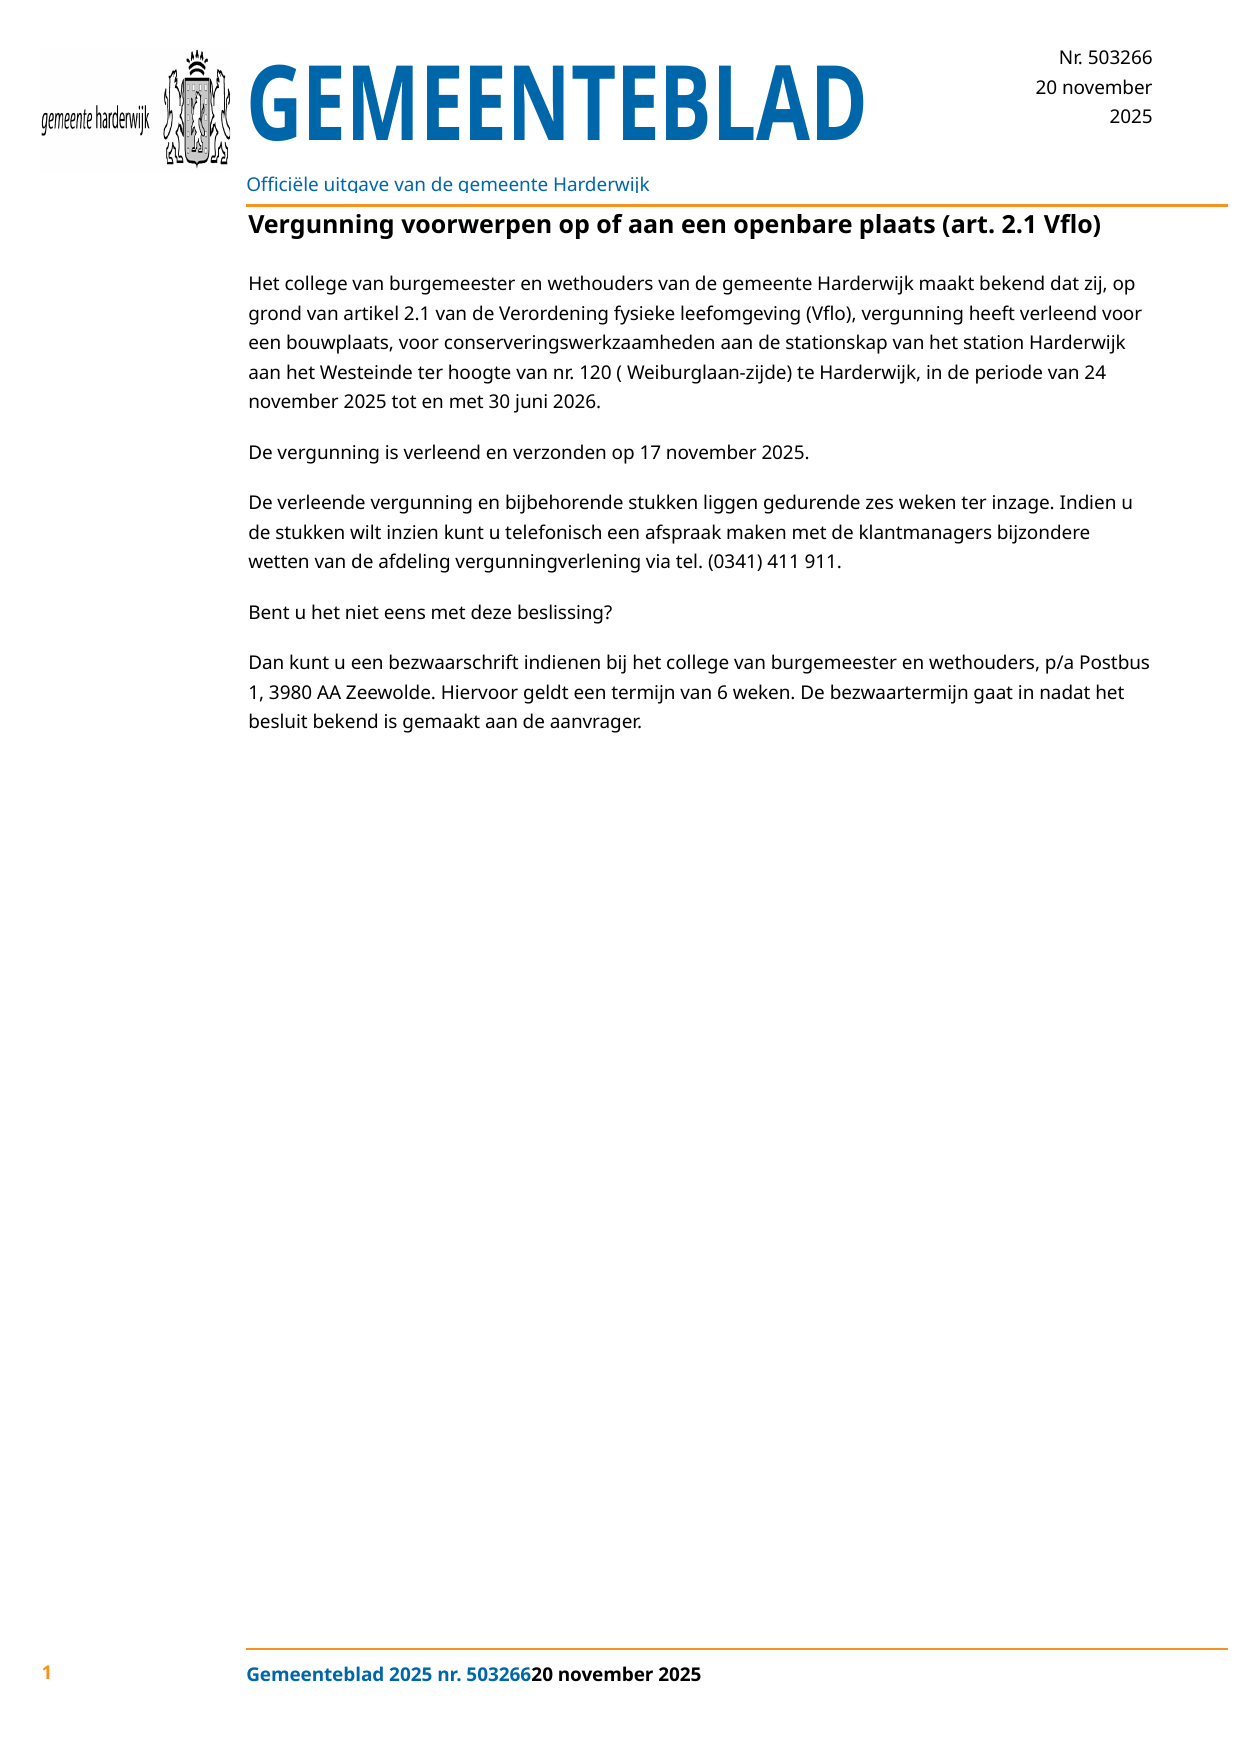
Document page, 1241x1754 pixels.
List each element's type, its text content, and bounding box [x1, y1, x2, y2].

text Het college van burgemeester en wethouders van de gemeente Harderwijk maakt bekend dat zij, op grond van artikel 2.1 van de Verordening fysieke leefomgeving (Vflo), vergunning heeft verleend voor een bouwplaats, voor conserveringswerkzaamheden aan de stationskap van het station Harderwijk aan het Westeinde ter hoogte van nr. 120 ( Weiburglaan-zijde) te Harderwijk, in de periode van 24 november 2025 tot en met 30 juni 2026. [248, 270, 1152, 414]
text De verleende vergunning en bijbehorende stukken liggen gedurende zes weken ter inzage. Indien u de stukken wilt inzien kunt u telefonisch een afspraak maken met de klantmanagers bijzondere wetten van de afdeling vergunningverlening via tel. (0341) 411 911. [248, 489, 1152, 574]
text Vergunning voorwerpen op of aan een openbare plaats (art. 2.1 Vflo) [248, 207, 1152, 241]
picture [41, 47, 231, 172]
text De vergunning is verleend en verzonden op 17 november 2025. [248, 439, 1152, 465]
text Bent u het niet eens met deze beslissing? [248, 599, 1152, 625]
text Dan kunt u een bezwaarschrift indienen bij het college van burgemeester en wethouders, p/a Postbus 1, 3980 AA Zeewolde. Hiervoor geldt een termijn van 6 weken. De bezwaartermijn gaat in nadat het besluit bekend is gemaakt aan de aanvrager. [248, 649, 1152, 734]
